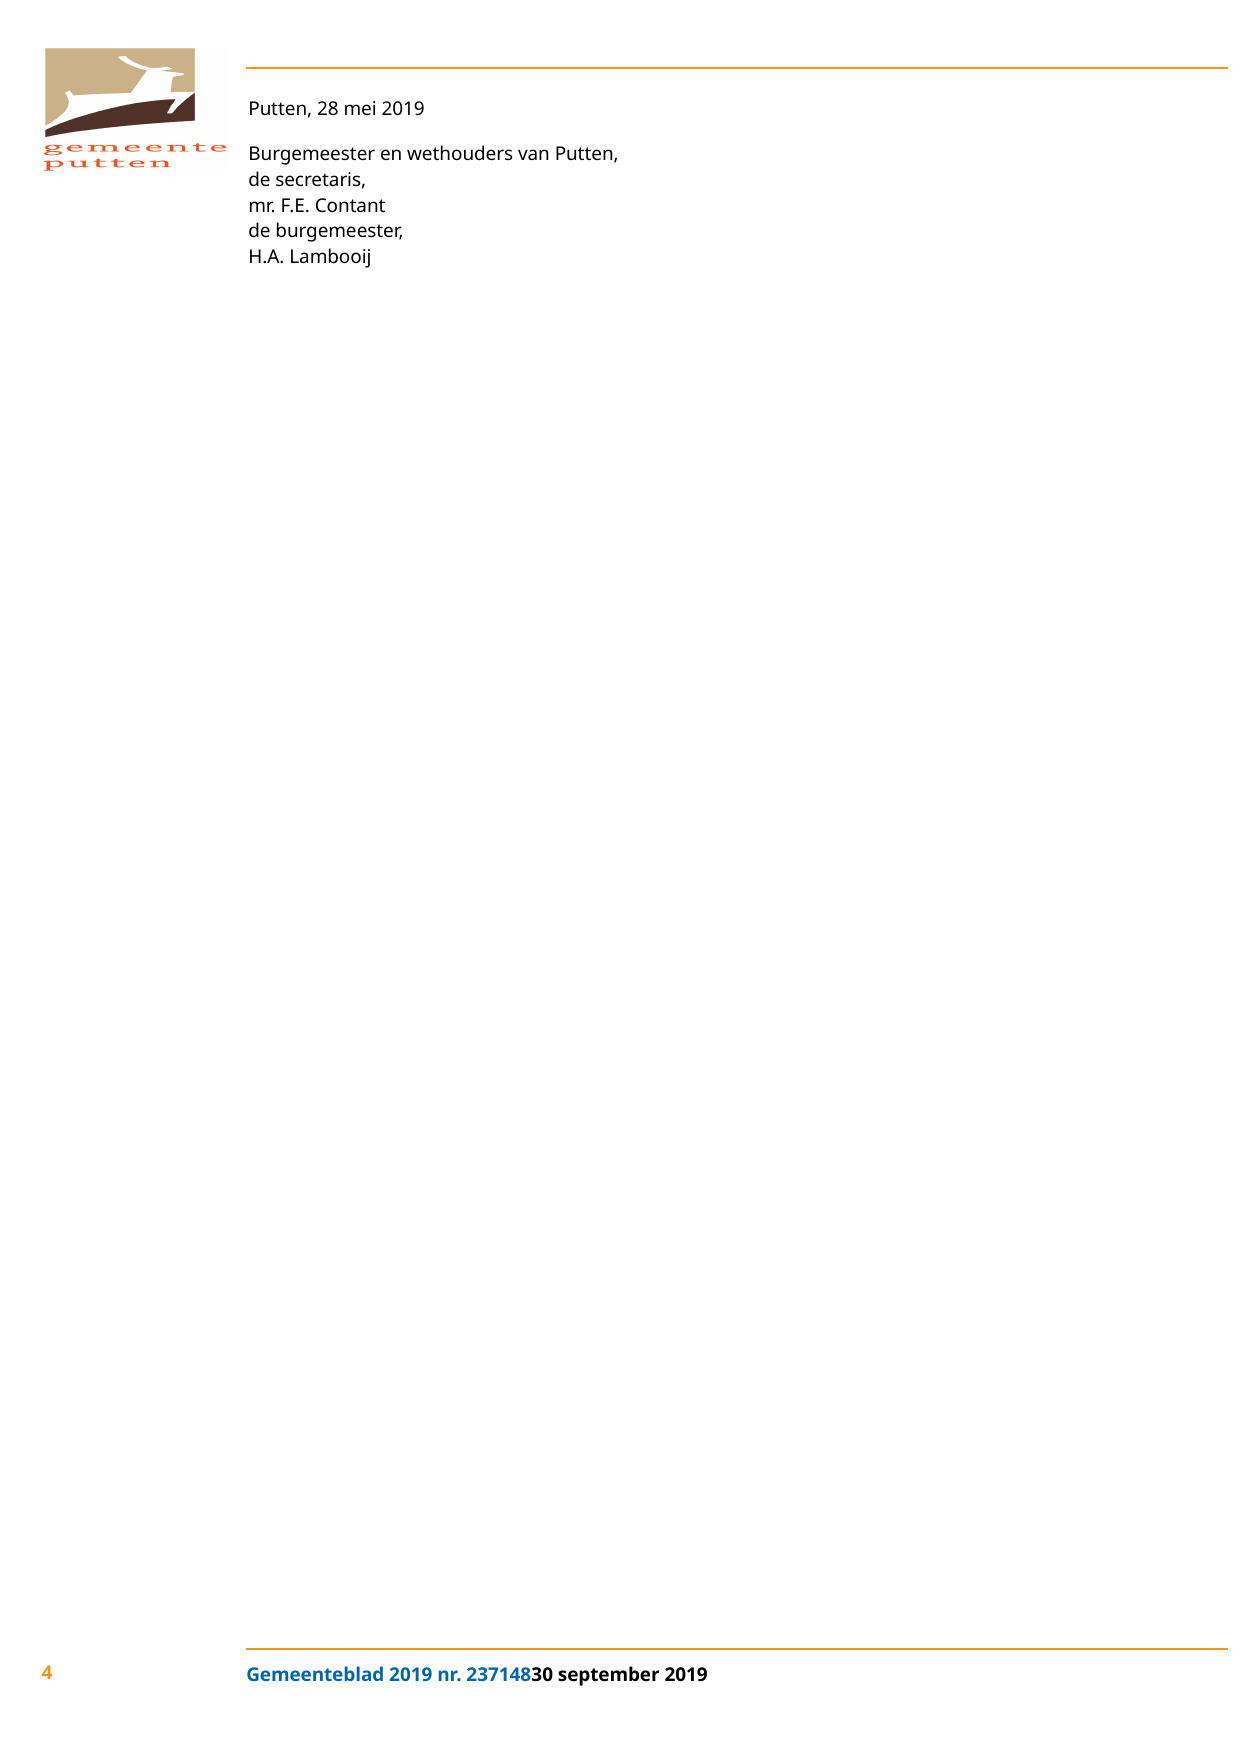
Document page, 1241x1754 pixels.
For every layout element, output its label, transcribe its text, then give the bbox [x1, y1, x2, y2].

text Putten, 28 mei 2019 [248, 95, 1152, 121]
text mr. F.E. Contant [248, 192, 1152, 218]
text de secretaris, [248, 166, 1152, 192]
text H.A. Lambooij [248, 243, 1152, 269]
text de burgemeester, [248, 218, 1152, 243]
picture [41, 47, 231, 172]
text Burgemeester en wethouders van Putten, [248, 140, 1152, 166]
